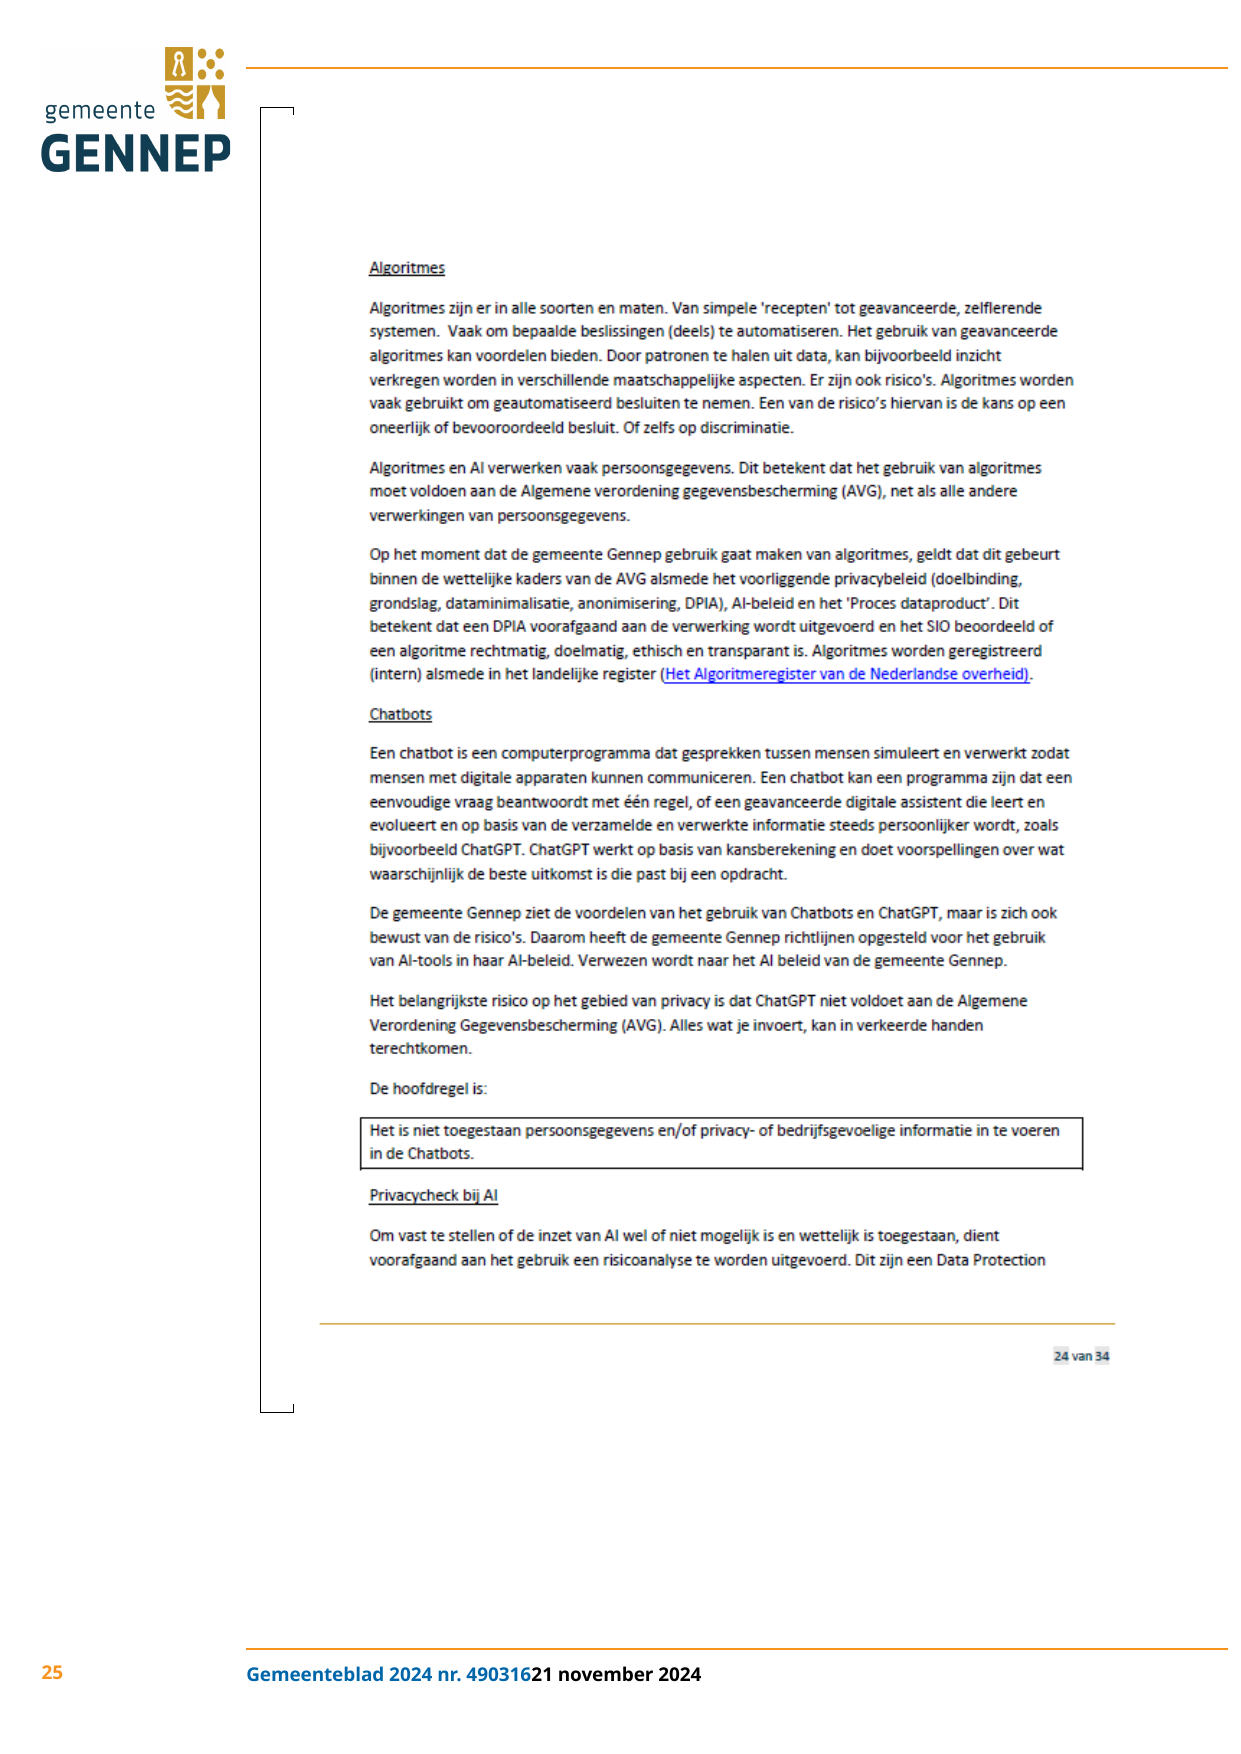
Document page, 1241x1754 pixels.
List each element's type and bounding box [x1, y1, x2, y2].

picture [268, 115, 1173, 1404]
picture [41, 47, 231, 172]
